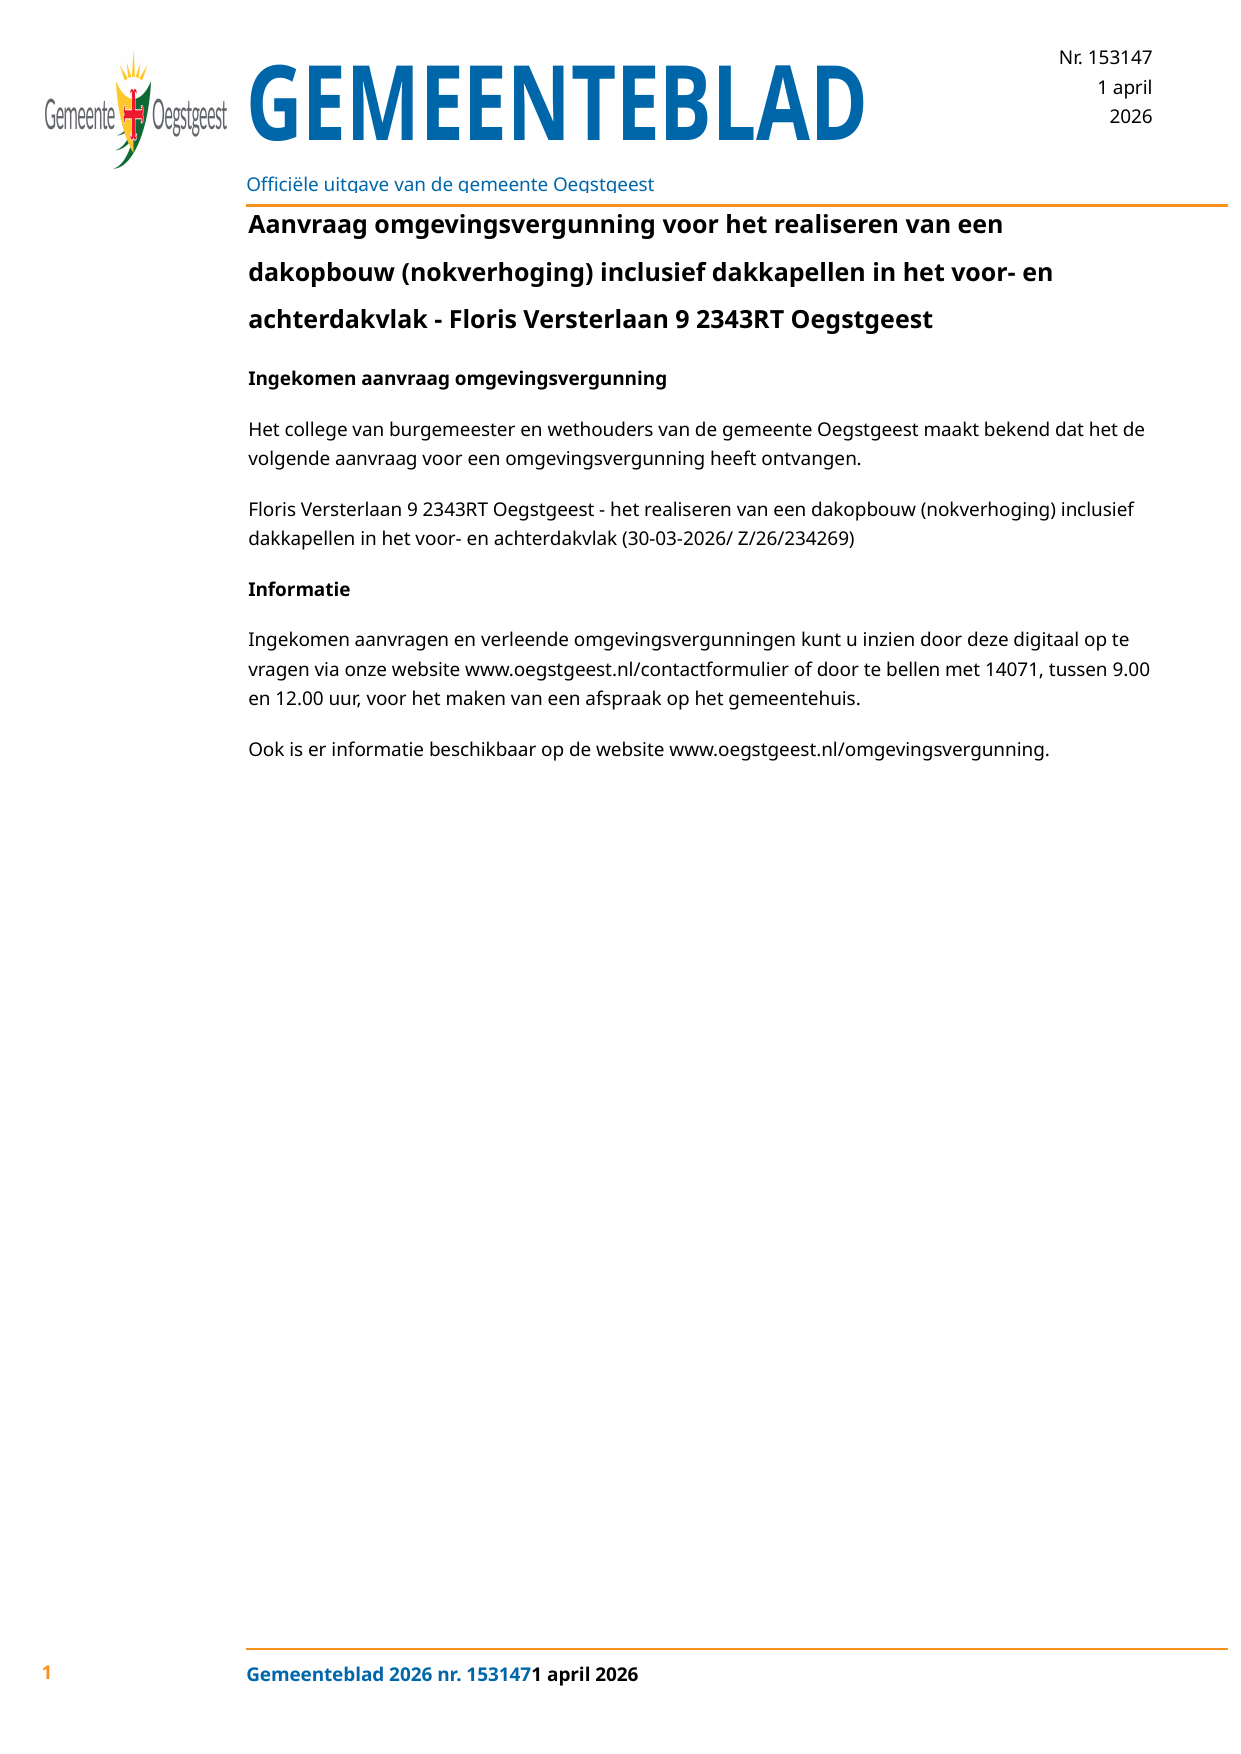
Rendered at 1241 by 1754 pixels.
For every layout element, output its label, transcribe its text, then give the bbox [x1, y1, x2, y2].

text Aanvraag omgevingsvergunning voor het realiseren van een dakopbouw (nokverhoging) inclusief dakkapellen in het voor- en achterdakvlak - Floris Versterlaan 9 2343RT Oegstgeest [248, 207, 1152, 336]
picture [41, 47, 231, 172]
text Floris Versterlaan 9 2343RT Oegstgeest - het realiseren van een dakopbouw (nokverhoging) inclusief dakkapellen in het voor- en achterdakvlak (30-03-2026/ Z/26/234269) [248, 496, 1152, 551]
text Informatie [248, 576, 1152, 602]
text Ook is er informatie beschikbaar op de website www.oegstgeest.nl/omgevingsvergunning. [248, 736, 1152, 762]
text Ingekomen aanvraag omgevingsvergunning [248, 366, 1152, 391]
text Ingekomen aanvragen en verleende omgevingsvergunningen kunt u inzien door deze digitaal op te vragen via onze website www.oegstgeest.nl/contactformulier of door te bellen met 14071, tussen 9.00 en 12.00 uur, voor het maken van een afspraak op het gemeentehuis. [248, 626, 1152, 711]
text Het college van burgemeester en wethouders van de gemeente Oegstgeest maakt bekend dat het de volgende aanvraag voor een omgevingsvergunning heeft ontvangen. [248, 416, 1152, 471]
